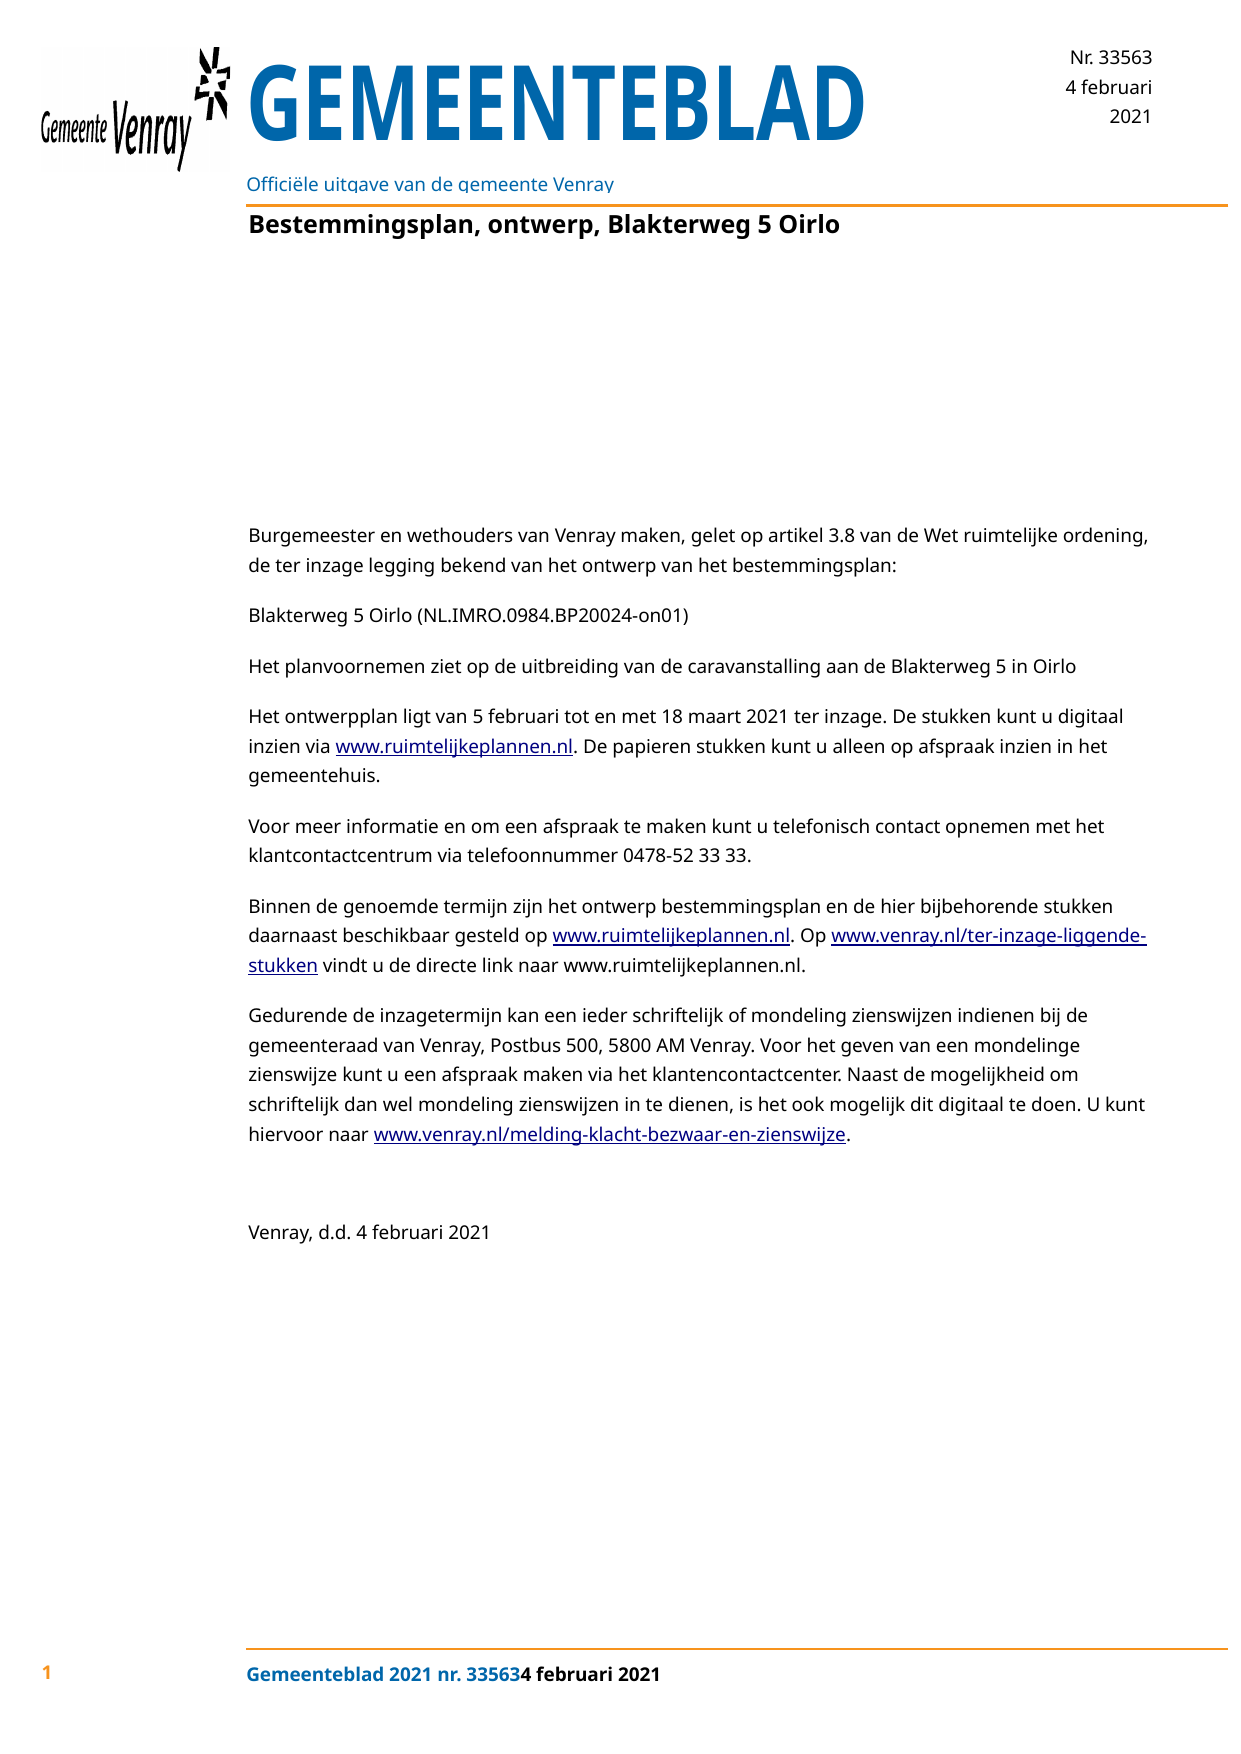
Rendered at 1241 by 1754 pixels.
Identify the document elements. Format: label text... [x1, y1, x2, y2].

text Venray, d.d. 4 februari 2021 [248, 1219, 1152, 1245]
text Het ontwerpplan ligt van 5 februari tot en met 18 maart 2021 ter inzage. De stukken kunt u digitaal inzien via www.ruimtelijkeplannen.nl. De papieren stukken kunt u alleen op afspraak inzien in het gemeentehuis. [248, 703, 1152, 788]
text Blakterweg 5 Oirlo (NL.IMRO.0984.BP20024-on01) [248, 602, 1152, 628]
text Burgemeester en wethouders van Venray maken, gelet op artikel 3.8 van de Wet ruimtelijke ordening, de ter inzage legging bekend van het ontwerp van het bestemmingsplan: [248, 522, 1152, 578]
text Bestemmingsplan, ontwerp, Blakterweg 5 Oirlo [248, 207, 1152, 241]
text Voor meer informatie en om een afspraak te maken kunt u telefonisch contact opnemen met het klantcontactcentrum via telefoonnummer 0478-52 33 33. [248, 813, 1152, 868]
text Gedurende de inzagetermijn kan een ieder schriftelijk of mondeling zienswijzen indienen bij de gemeenteraad van Venray, Postbus 500, 5800 AM Venray. Voor het geven van een mondelinge zienswijze kunt u een afspraak maken via het klantencontactcenter. Naast de mogelijkheid om schriftelijk dan wel mondeling zienswijzen in te dienen, is het ook mogelijk dit digitaal te doen. U kunt hiervoor naar www.venray.nl/melding-klacht-bezwaar-en-zienswijze. [248, 1002, 1152, 1146]
text Het planvoornemen ziet op de uitbreiding van de caravanstalling aan de Blakterweg 5 in Oirlo [248, 653, 1152, 678]
text Binnen de genoemde termijn zijn het ontwerp bestemmingsplan en de hier bijbehorende stukken daarnaast beschikbaar gesteld op www.ruimtelijkeplannen.nl. Op www.venray.nl/ter-inzage-liggende-stukken vindt u de directe link naar www.ruimtelijkeplannen.nl. [248, 893, 1152, 978]
picture [41, 47, 231, 172]
